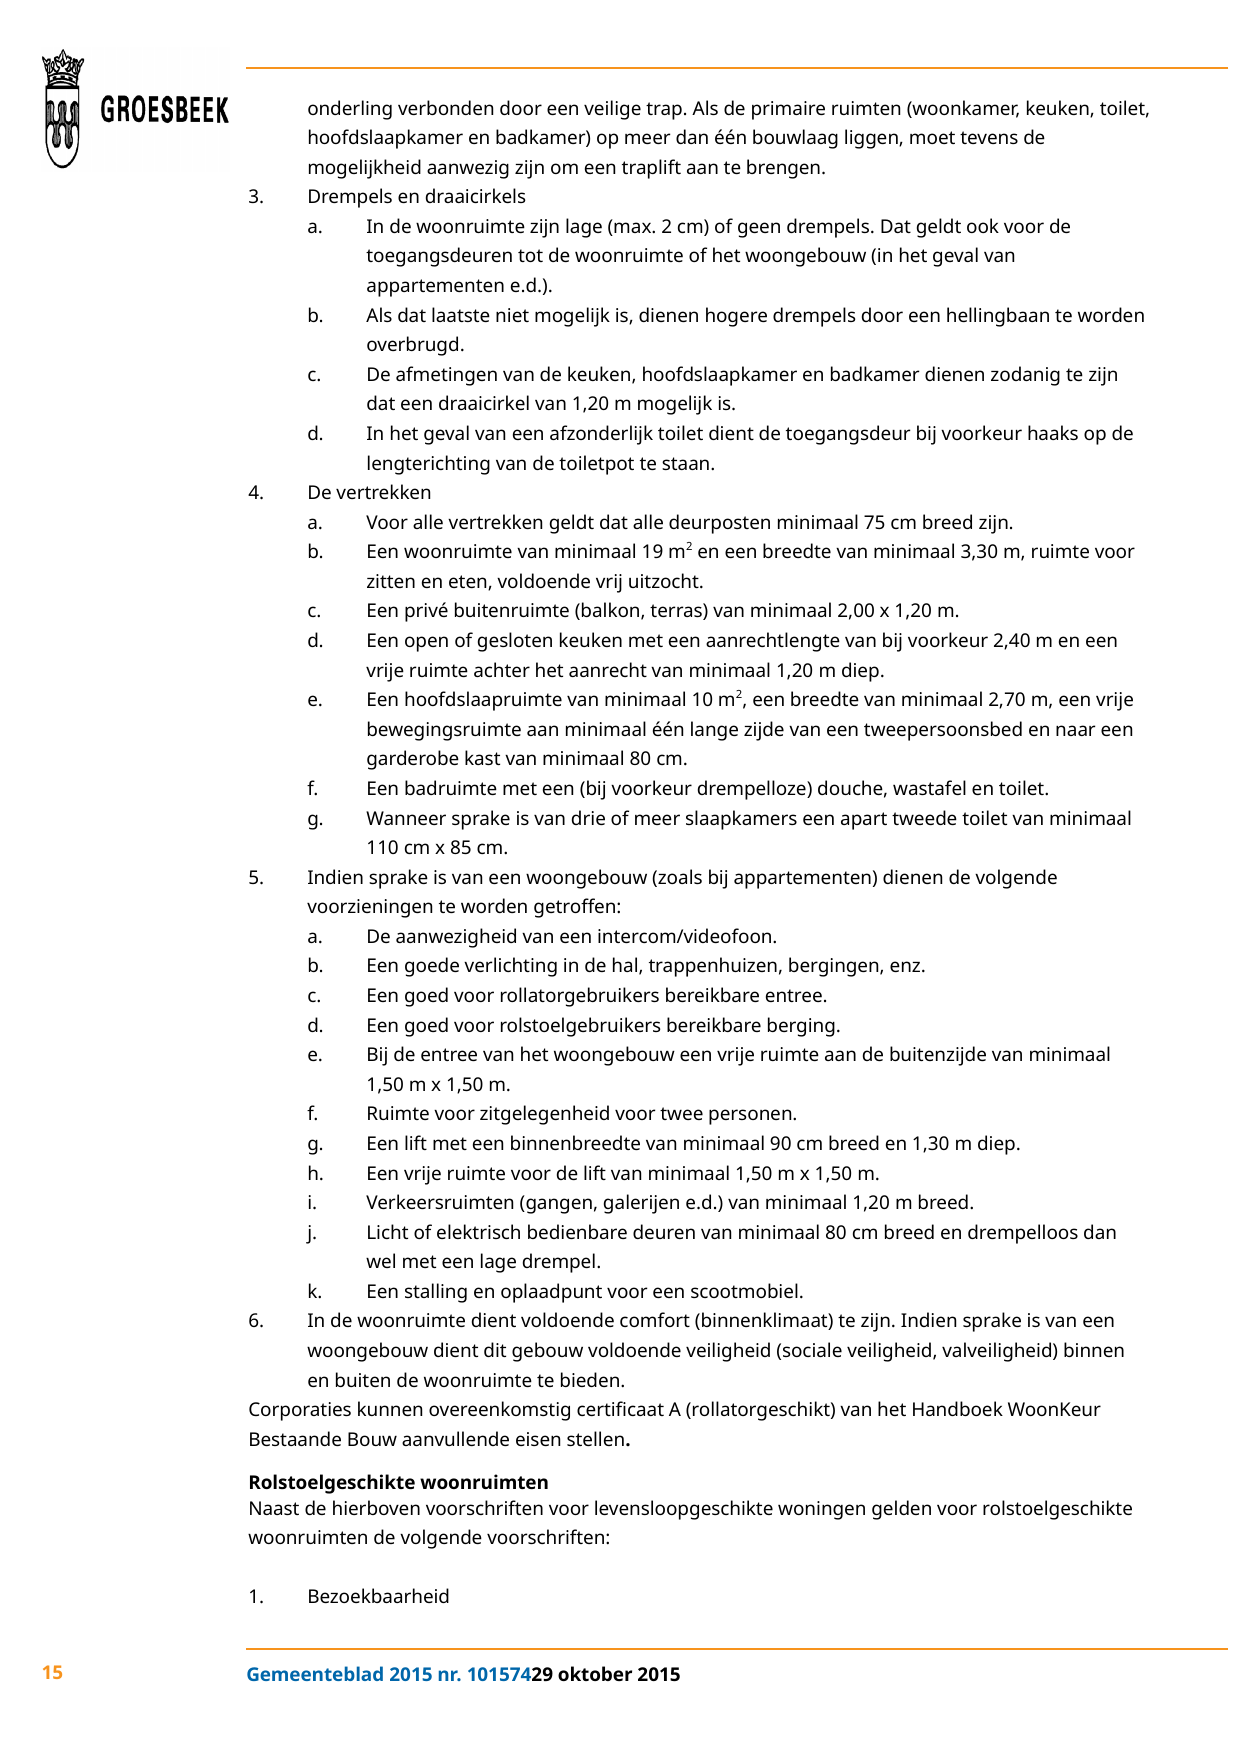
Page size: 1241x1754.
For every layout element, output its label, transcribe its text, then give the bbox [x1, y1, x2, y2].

list Een goede verlichting in de hal, trappenhuizen, bergingen, enz. [307, 953, 1152, 978]
list Wanneer sprake is van drie of meer slaapkamers een apart tweede toilet van minimaal 110 cm x 85 cm. [307, 805, 1152, 860]
list De vertrekken [248, 479, 1152, 505]
list Bij de entree van het woongebouw een vrije ruimte aan de buitenzijde van minimaal 1,50 m x 1,50 m. [307, 1041, 1152, 1097]
list Verkeersruimten (gangen, galerijen e.d.) van minimaal 1,20 m breed. [307, 1189, 1152, 1215]
list De aanwezigheid van een intercom/videofoon. [307, 923, 1152, 949]
list Voor alle vertrekken geldt dat alle deurposten minimaal 75 cm breed zijn. [307, 509, 1152, 535]
list Een privé buitenruimte (balkon, terras) van minimaal 2,00 x 1,20 m. [307, 598, 1152, 623]
text Rolstoelgeschikte woonruimten [248, 1469, 1152, 1495]
list Indien sprake is van een woongebouw (zoals bij appartementen) dienen de volgende voorzieningen te worden getroffen: [248, 864, 1152, 919]
text Corporaties kunnen overeenkomstig certificaat A (rollatorgeschikt) van het Handboek WoonKeur Bestaande Bouw aanvullende eisen stellen. [248, 1396, 1152, 1452]
list Ruimte voor zitgelegenheid voor twee personen. [307, 1101, 1152, 1126]
list Een goed voor rolstoelgebruikers bereikbare berging. [307, 1012, 1152, 1038]
list De afmetingen van de keuken, hoofdslaapkamer en badkamer dienen zodanig te zijn dat een draaicirkel van 1,20 m mogelijk is. [307, 361, 1152, 416]
list Een open of gesloten keuken met een aanrechtlengte van bij voorkeur 2,40 m en een vrije ruimte achter het aanrecht van minimaal 1,20 m diep. [307, 627, 1152, 683]
text Naast de hierboven voorschriften voor levensloopgeschikte woningen gelden voor rolstoelgeschikte woonruimten de volgende voorschriften: [248, 1495, 1152, 1550]
list Een vrije ruimte voor de lift van minimaal 1,50 m x 1,50 m. [307, 1160, 1152, 1186]
list Een hoofdslaapruimte van minimaal 10 m2, een breedte van minimaal 2,70 m, een vrije bewegingsruimte aan minimaal één lange zijde van een tweepersoonsbed en naar een garderobe kast van minimaal 80 cm. [307, 686, 1152, 771]
list onderling verbonden door een veilige trap. Als de primaire ruimten (woonkamer, keuken, toilet, hoofdslaapkamer en badkamer) op meer dan één bouwlaag liggen, moet tevens de mogelijkheid aanwezig zijn om een traplift aan te brengen. [248, 95, 1152, 180]
list In de woonruimte dient voldoende comfort (binnenklimaat) te zijn. Indien sprake is van een woongebouw dient dit gebouw voldoende veiligheid (sociale veiligheid, valveiligheid) binnen en buiten de woonruimte te bieden. [248, 1308, 1152, 1393]
list Een goed voor rollatorgebruikers bereikbare entree. [307, 982, 1152, 1008]
list Bezoekbaarheid [248, 1584, 1152, 1609]
list Een stalling en oplaadpunt voor een scootmobiel. [307, 1278, 1152, 1304]
list Drempels en draaicirkels [248, 183, 1152, 209]
list Als dat laatste niet mogelijk is, dienen hogere drempels door een hellingbaan te worden overbrugd. [307, 302, 1152, 357]
list Licht of elektrisch bedienbare deuren van minimaal 80 cm breed en drempelloos dan wel met een lage drempel. [307, 1219, 1152, 1274]
picture [41, 47, 231, 172]
list In de woonruimte zijn lage (max. 2 cm) of geen drempels. Dat geldt ook voor de toegangsdeuren tot de woonruimte of het woongebouw (in het geval van appartementen e.d.). [307, 213, 1152, 298]
list Een badruimte met een (bij voorkeur drempelloze) douche, wastafel en toilet. [307, 775, 1152, 801]
list Een lift met een binnenbreedte van minimaal 90 cm breed en 1,30 m diep. [307, 1130, 1152, 1156]
list In het geval van een afzonderlijk toilet dient de toegangsdeur bij voorkeur haaks op de lengterichting van de toiletpot te staan. [307, 420, 1152, 476]
list Een woonruimte van minimaal 19 m2 en een breedte van minimaal 3,30 m, ruimte voor zitten en eten, voldoende vrij uitzocht. [307, 538, 1152, 594]
